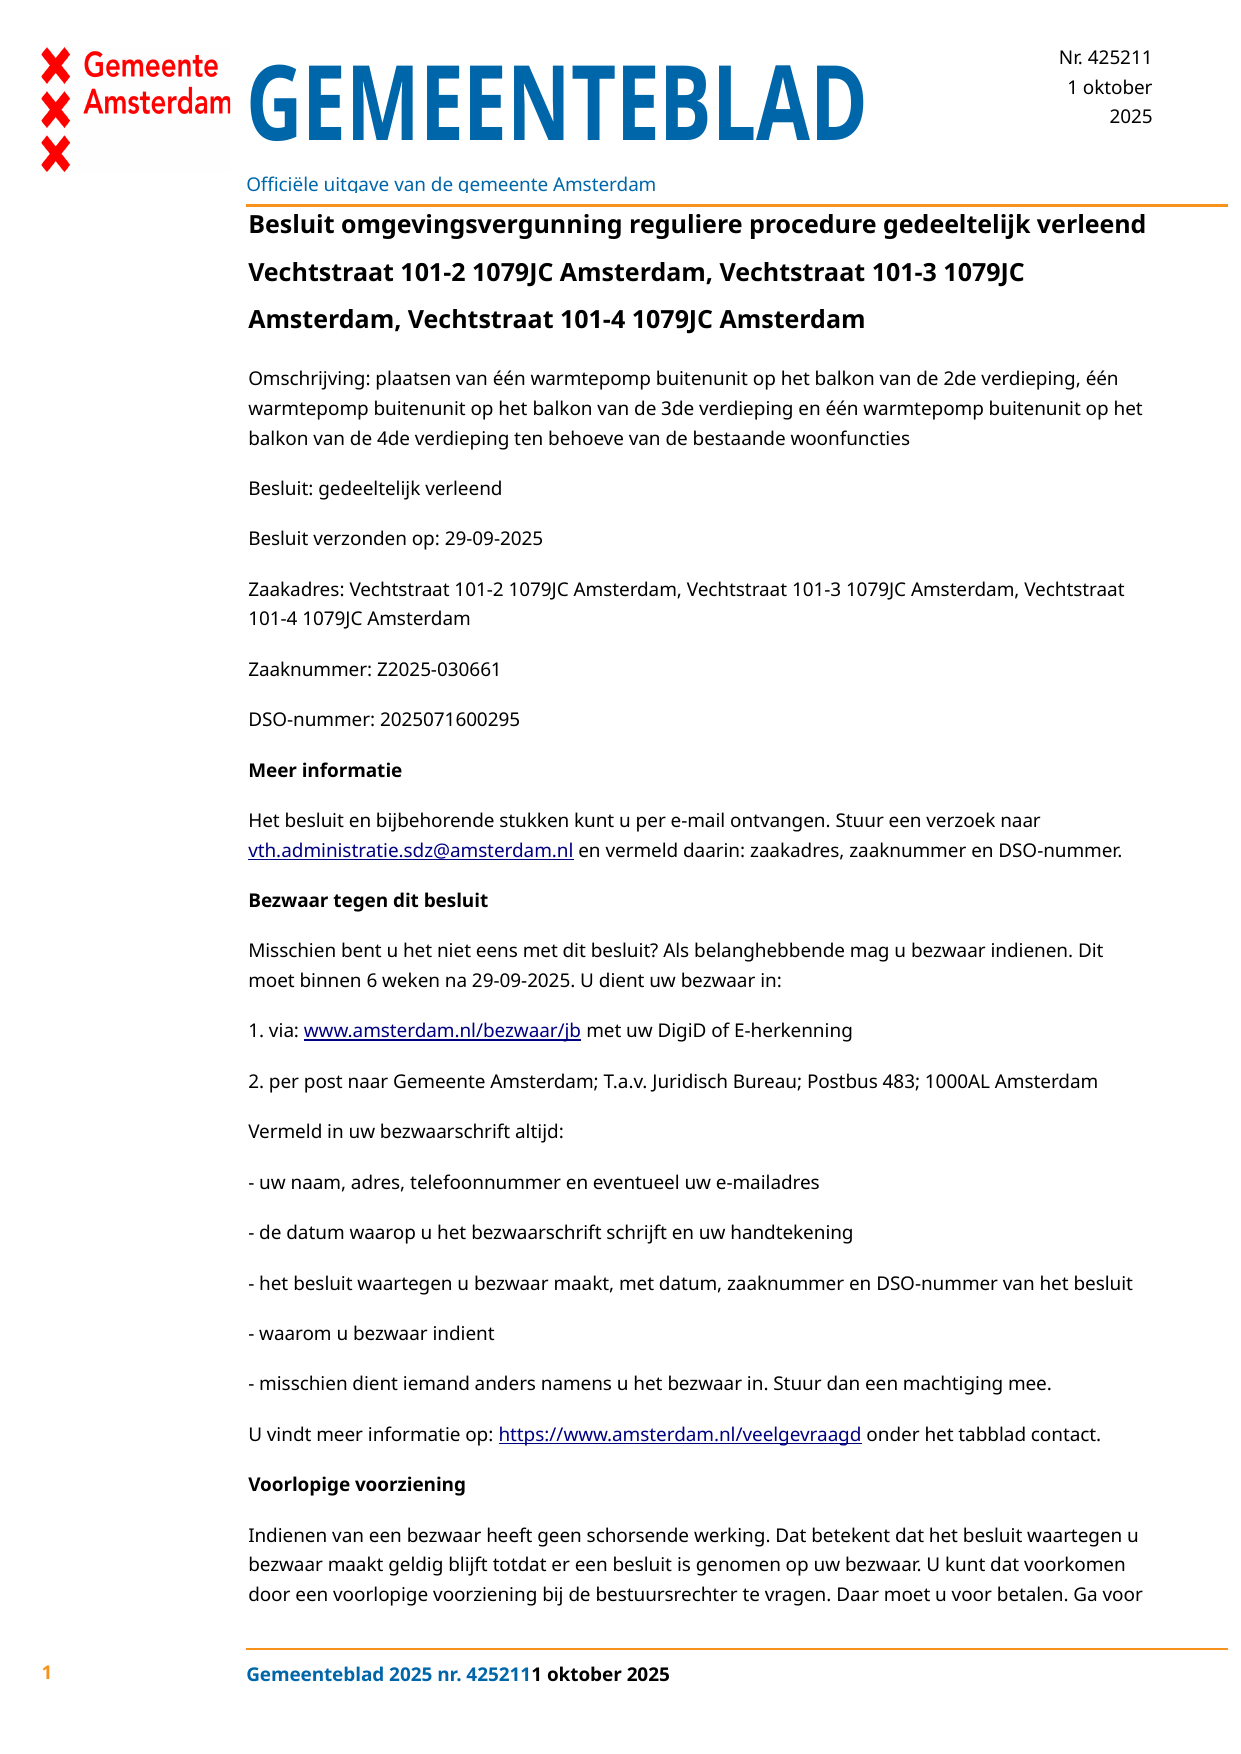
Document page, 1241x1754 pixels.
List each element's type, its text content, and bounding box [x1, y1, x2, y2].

text Zaaknummer: Z2025-030661 [248, 656, 1152, 682]
text Misschien bent u het niet eens met dit besluit? Als belanghebbende mag u bezwaar indienen. Dit moet binnen 6 weken na 29-09-2025. U dient uw bezwaar in: [248, 938, 1152, 993]
text - waarom u bezwaar indient [248, 1320, 1152, 1346]
text Het besluit en bijbehorende stukken kunt u per e-mail ontvangen. Stuur een verzoek naar vth.administratie.sdz@amsterdam.nl en vermeld daarin: zaakadres, zaaknummer en DSO-nummer. [248, 807, 1152, 862]
text - de datum waarop u het bezwaarschrift schrijft en uw handtekening [248, 1219, 1152, 1245]
text 2. per post naar Gemeente Amsterdam; T.a.v. Juridisch Bureau; Postbus 483; 1000AL Amsterdam [248, 1068, 1152, 1094]
text - misschien dient iemand anders namens u het bezwaar in. Stuur dan een machtiging mee. [248, 1371, 1152, 1396]
text Bezwaar tegen dit besluit [248, 887, 1152, 913]
text - uw naam, adres, telefoonnummer en eventueel uw e-mailadres [248, 1169, 1152, 1194]
text Besluit: gedeeltelijk verleend [248, 475, 1152, 501]
text 1. via: www.amsterdam.nl/bezwaar/jb met uw DigiD of E-herkenning [248, 1018, 1152, 1043]
picture [41, 47, 231, 172]
text U vindt meer informatie op: https://www.amsterdam.nl/veelgevraagd onder het tabblad contact. [248, 1421, 1152, 1447]
text Voorlopige voorziening [248, 1471, 1152, 1497]
text Zaakadres: Vechtstraat 101-2 1079JC Amsterdam, Vechtstraat 101-3 1079JC Amsterdam, Vechtstraat 101-4 1079JC Amsterdam [248, 576, 1152, 631]
text Indienen van een bezwaar heeft geen schorsende werking. Dat betekent dat het besluit waartegen u bezwaar maakt geldig blijft totdat er een besluit is genomen op uw bezwaar. U kunt dat voorkomen door een voorlopige voorziening bij de bestuursrechter te vragen. Daar moet u voor betalen. Ga voor [248, 1522, 1152, 1607]
text DSO-nummer: 2025071600295 [248, 706, 1152, 732]
text Besluit omgevingsvergunning reguliere procedure gedeeltelijk verleend Vechtstraat 101-2 1079JC Amsterdam, Vechtstraat 101-3 1079JC Amsterdam, Vechtstraat 101-4 1079JC Amsterdam [248, 207, 1152, 336]
text Besluit verzonden op: 29-09-2025 [248, 526, 1152, 551]
text Meer informatie [248, 757, 1152, 782]
text Omschrijving: plaatsen van één warmtepomp buitenunit op het balkon van de 2de verdieping, één warmtepomp buitenunit op het balkon van de 3de verdieping en één warmtepomp buitenunit op het balkon van de 4de verdieping ten behoeve van de bestaande woonfuncties [248, 366, 1152, 450]
text - het besluit waartegen u bezwaar maakt, met datum, zaaknummer en DSO-nummer van het besluit [248, 1270, 1152, 1295]
text Vermeld in uw bezwaarschrift altijd: [248, 1118, 1152, 1144]
